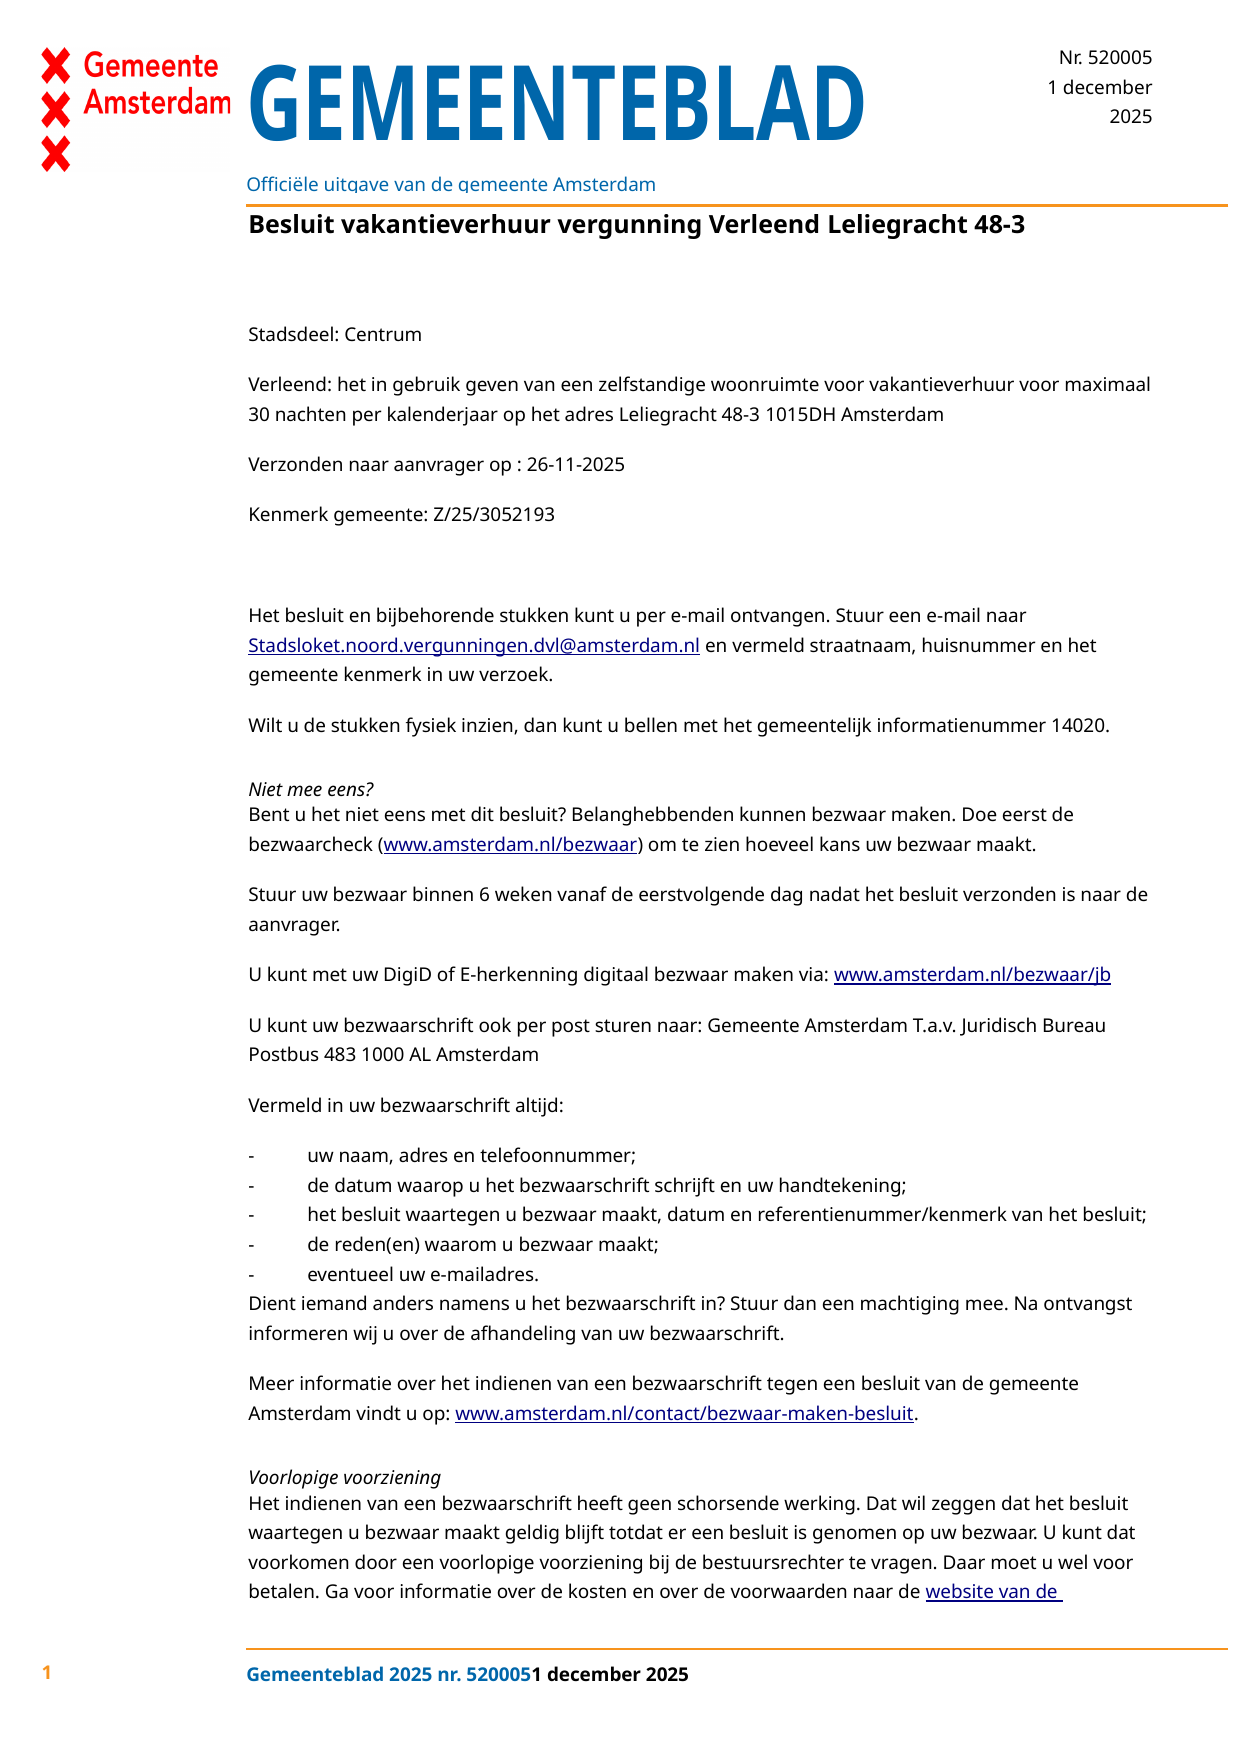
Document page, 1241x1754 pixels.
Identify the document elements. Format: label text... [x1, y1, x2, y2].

text Het besluit en bijbehorende stukken kunt u per e-mail ontvangen. Stuur een e-mail naar Stadsloket.noord.vergunningen.dvl@amsterdam.nl en vermeld straatnaam, huisnummer en het gemeente kenmerk in uw verzoek. [248, 602, 1152, 687]
text Verleend: het in gebruik geven van een zelfstandige woonruimte voor vakantieverhuur voor maximaal 30 nachten per kalenderjaar op het adres Leliegracht 48-3 1015DH Amsterdam [248, 371, 1152, 426]
text Voorlopige voorziening [248, 1464, 1152, 1490]
text Kenmerk gemeente: Z/25/3052193 [248, 502, 1152, 527]
text Bent u het niet eens met dit besluit? Belanghebbenden kunnen bezwaar maken. Doe eerst de bezwaarcheck (www.amsterdam.nl/bezwaar) om te zien hoeveel kans uw bezwaar maakt. [248, 802, 1152, 857]
list de reden(en) waarom u bezwaar maakt; [248, 1231, 1152, 1257]
text U kunt met uw DigiD of E-herkenning digitaal bezwaar maken via: www.amsterdam.nl/bezwaar/jb [248, 962, 1152, 987]
text Stadsdeel: Centrum [248, 321, 1152, 346]
text Besluit vakantieverhuur vergunning Verleend Leliegracht 48-3 [248, 207, 1152, 241]
text Wilt u de stukken fysiek inzien, dan kunt u bellen met het gemeentelijk informatienummer 14020. [248, 712, 1152, 738]
picture [41, 47, 231, 172]
text Stuur uw bezwaar binnen 6 weken vanaf de eerstvolgende dag nadat het besluit verzonden is naar de aanvrager. [248, 882, 1152, 937]
text Meer informatie over het indienen van een bezwaarschrift tegen een besluit van de gemeente Amsterdam vindt u op: www.amsterdam.nl/contact/bezwaar-maken-besluit. [248, 1370, 1152, 1426]
list het besluit waartegen u bezwaar maakt, datum en referentienummer/kenmerk van het besluit; [248, 1202, 1152, 1227]
text Het indienen van een bezwaarschrift heeft geen schorsende werking. Dat wil zeggen dat het besluit waartegen u bezwaar maakt geldig blijft totdat er een besluit is genomen op uw bezwaar. U kunt dat voorkomen door een voorlopige voorziening bij de bestuursrechter te vragen. Daar moet u wel voor betalen. Ga voor informatie over de kosten en over de voorwaarden naar de website van de [248, 1490, 1152, 1604]
list eventueel uw e-mailadres. [248, 1261, 1152, 1287]
text Dient iemand anders namens u het bezwaarschrift in? Stuur dan een machtiging mee. Na ontvangst informeren wij u over de afhandeling van uw bezwaarschrift. [248, 1290, 1152, 1346]
list uw naam, adres en telefoonnummer; [248, 1142, 1152, 1168]
list de datum waarop u het bezwaarschrift schrijft en uw handtekening; [248, 1172, 1152, 1198]
text Niet mee eens? [248, 776, 1152, 802]
text U kunt uw bezwaarschrift ook per post sturen naar: Gemeente Amsterdam T.a.v. Juridisch Bureau Postbus 483 1000 AL Amsterdam [248, 1012, 1152, 1067]
text Verzonden naar aanvrager op : 26-11-2025 [248, 451, 1152, 477]
text Vermeld in uw bezwaarschrift altijd: [248, 1092, 1152, 1118]
